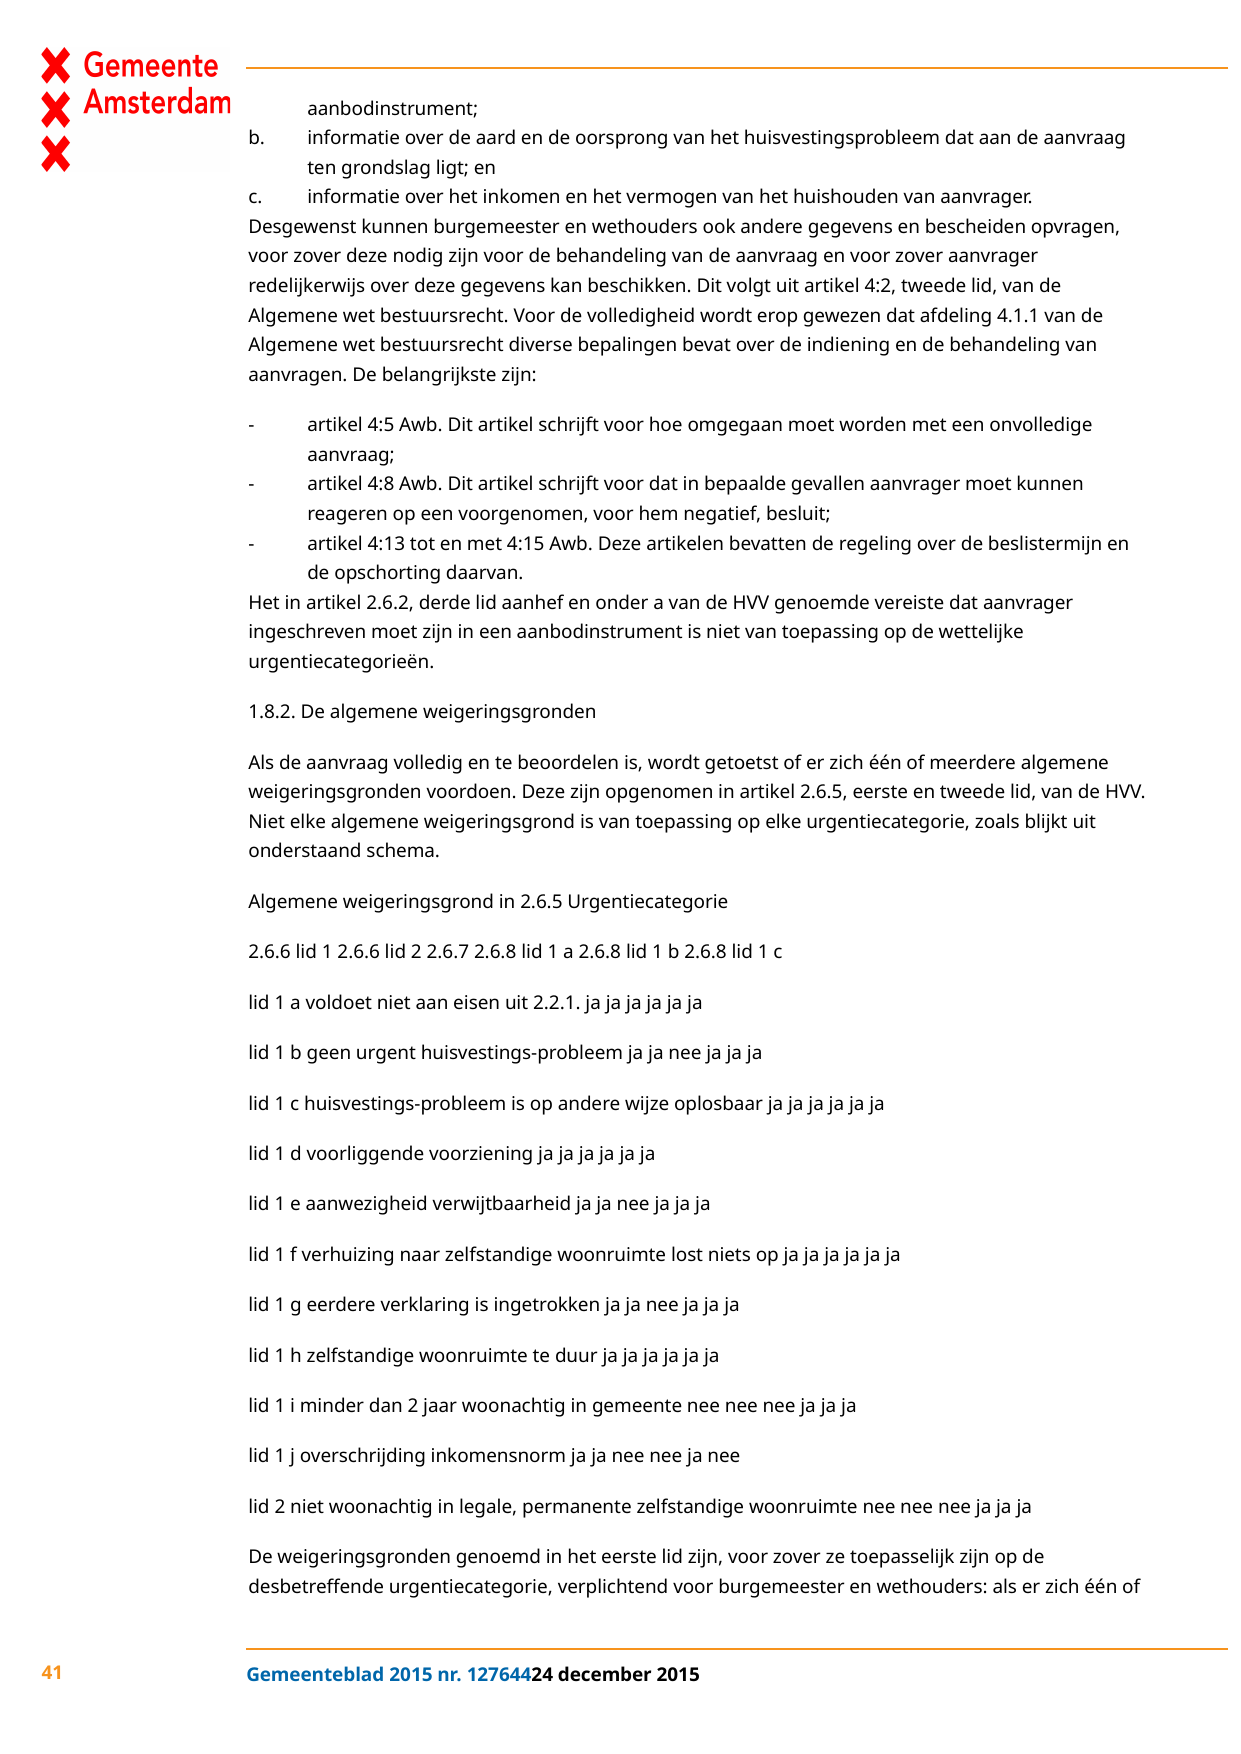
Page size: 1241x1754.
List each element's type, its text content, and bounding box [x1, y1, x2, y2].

text lid 1 j overschrijding inkomensnorm ja ja nee nee ja nee [248, 1443, 1152, 1468]
text lid 1 c huisvestings-probleem is op andere wijze oplosbaar ja ja ja ja ja ja [248, 1090, 1152, 1116]
list artikel 4:8 Awb. Dit artikel schrijft voor dat in bepaalde gevallen aanvrager moet kunnen reageren op een voorgenomen, voor hem negatief, besluit; [248, 471, 1152, 526]
list informatie over het inkomen en het vermogen van het huishouden van aanvrager. [248, 183, 1152, 209]
list artikel 4:5 Awb. Dit artikel schrijft voor hoe omgegaan moet worden met een onvolledige aanvraag; [248, 411, 1152, 467]
text Het in artikel 2.6.2, derde lid aanhef en onder a van de HVV genoemde vereiste dat aanvrager ingeschreven moet zijn in een aanbodinstrument is niet van toepassing op de wettelijke urgentiecategorieën. [248, 589, 1152, 674]
text Desgewenst kunnen burgemeester en wethouders ook andere gegevens en bescheiden opvragen, voor zover deze nodig zijn voor de behandeling van de aanvraag en voor zover aanvrager redelijkerwijs over deze gegevens kan beschikken. Dit volgt uit artikel 4:2, tweede lid, van de Algemene wet bestuursrecht. Voor de volledigheid wordt erop gewezen dat afdeling 4.1.1 van de Algemene wet bestuursrecht diverse bepalingen bevat over de indiening en de behandeling van aanvragen. De belangrijkste zijn: [248, 213, 1152, 387]
text 1.8.2. De algemene weigeringsgronden [248, 698, 1152, 724]
text Als de aanvraag volledig en te beoordelen is, wordt getoetst of er zich één of meerdere algemene weigeringsgronden voordoen. Deze zijn opgenomen in artikel 2.6.5, eerste en tweede lid, van de HVV. Niet elke algemene weigeringsgrond is van toepassing op elke urgentiecategorie, zoals blijkt uit onderstaand schema. [248, 749, 1152, 863]
text lid 1 d voorliggende voorziening ja ja ja ja ja ja [248, 1140, 1152, 1166]
text lid 1 h zelfstandige woonruimte te duur ja ja ja ja ja ja [248, 1342, 1152, 1368]
text lid 1 e aanwezigheid verwijtbaarheid ja ja nee ja ja ja [248, 1191, 1152, 1216]
list artikel 4:13 tot en met 4:15 Awb. Deze artikelen bevatten de regeling over de beslistermijn en de opschorting daarvan. [248, 530, 1152, 585]
text lid 1 b geen urgent huisvestings-probleem ja ja nee ja ja ja [248, 1039, 1152, 1065]
text Algemene weigeringsgrond in 2.6.5 Urgentiecategorie [248, 888, 1152, 914]
text lid 1 a voldoet niet aan eisen uit 2.2.1. ja ja ja ja ja ja [248, 989, 1152, 1015]
list aanbodinstrument; [248, 95, 1152, 121]
text lid 2 niet woonachtig in legale, permanente zelfstandige woonruimte nee nee nee ja ja ja [248, 1493, 1152, 1519]
text lid 1 g eerdere verklaring is ingetrokken ja ja nee ja ja ja [248, 1291, 1152, 1317]
text lid 1 f verhuizing naar zelfstandige woonruimte lost niets op ja ja ja ja ja ja [248, 1241, 1152, 1267]
text lid 1 i minder dan 2 jaar woonachtig in gemeente nee nee nee ja ja ja [248, 1392, 1152, 1418]
text De weigeringsgronden genoemd in het eerste lid zijn, voor zover ze toepasselijk zijn op de desbetreffende urgentiecategorie, verplichtend voor burgemeester en wethouders: als er zich één of [248, 1543, 1152, 1599]
picture [41, 47, 231, 172]
list informatie over de aard en de oorsprong van het huisvestingsprobleem dat aan de aanvraag ten grondslag ligt; en [248, 124, 1152, 180]
text 2.6.6 lid 1 2.6.6 lid 2 2.6.7 2.6.8 lid 1 a 2.6.8 lid 1 b 2.6.8 lid 1 c [248, 938, 1152, 964]
